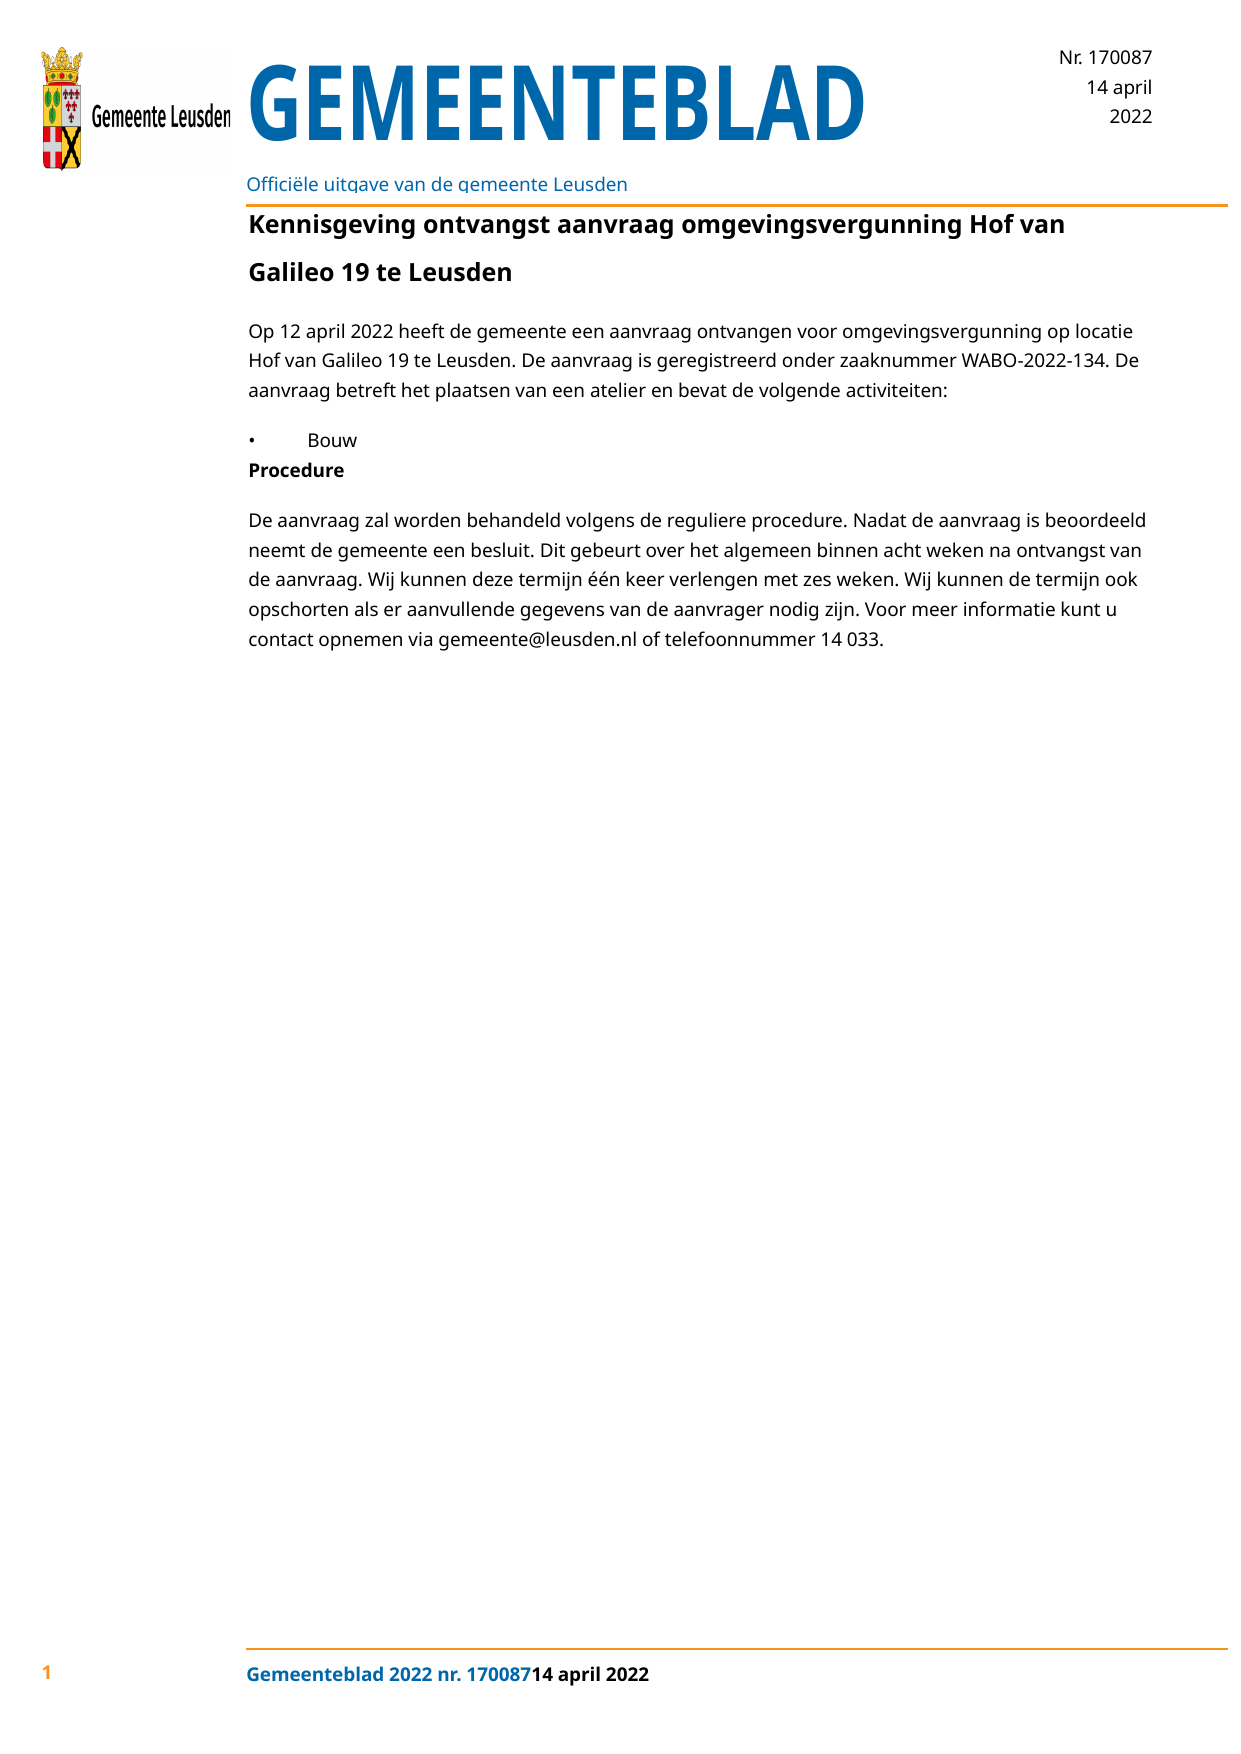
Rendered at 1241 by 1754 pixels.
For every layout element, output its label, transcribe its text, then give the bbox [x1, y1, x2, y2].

text Kennisgeving ontvangst aanvraag omgevingsvergunning Hof van Galileo 19 te Leusden [248, 207, 1152, 288]
text De aanvraag zal worden behandeld volgens de reguliere procedure. Nadat de aanvraag is beoordeeld neemt de gemeente een besluit. Dit gebeurt over het algemeen binnen acht weken na ontvangst van de aanvraag. Wij kunnen deze termijn één keer verlengen met zes weken. Wij kunnen de termijn ook opschorten als er aanvullende gegevens van de aanvrager nodig zijn. Voor meer informatie kunt u contact opnemen via gemeente@leusden.nl of telefoonnummer 14 033. [248, 507, 1152, 652]
text Op 12 april 2022 heeft de gemeente een aanvraag ontvangen voor omgevingsvergunning op locatie Hof van Galileo 19 te Leusden. De aanvraag is geregistreerd onder zaaknummer WABO-2022-134. De aanvraag betreft het plaatsen van een atelier en bevat de volgende activiteiten: [248, 318, 1152, 403]
picture [41, 47, 231, 172]
list Bouw [248, 427, 1152, 453]
text Procedure [248, 457, 1152, 483]
